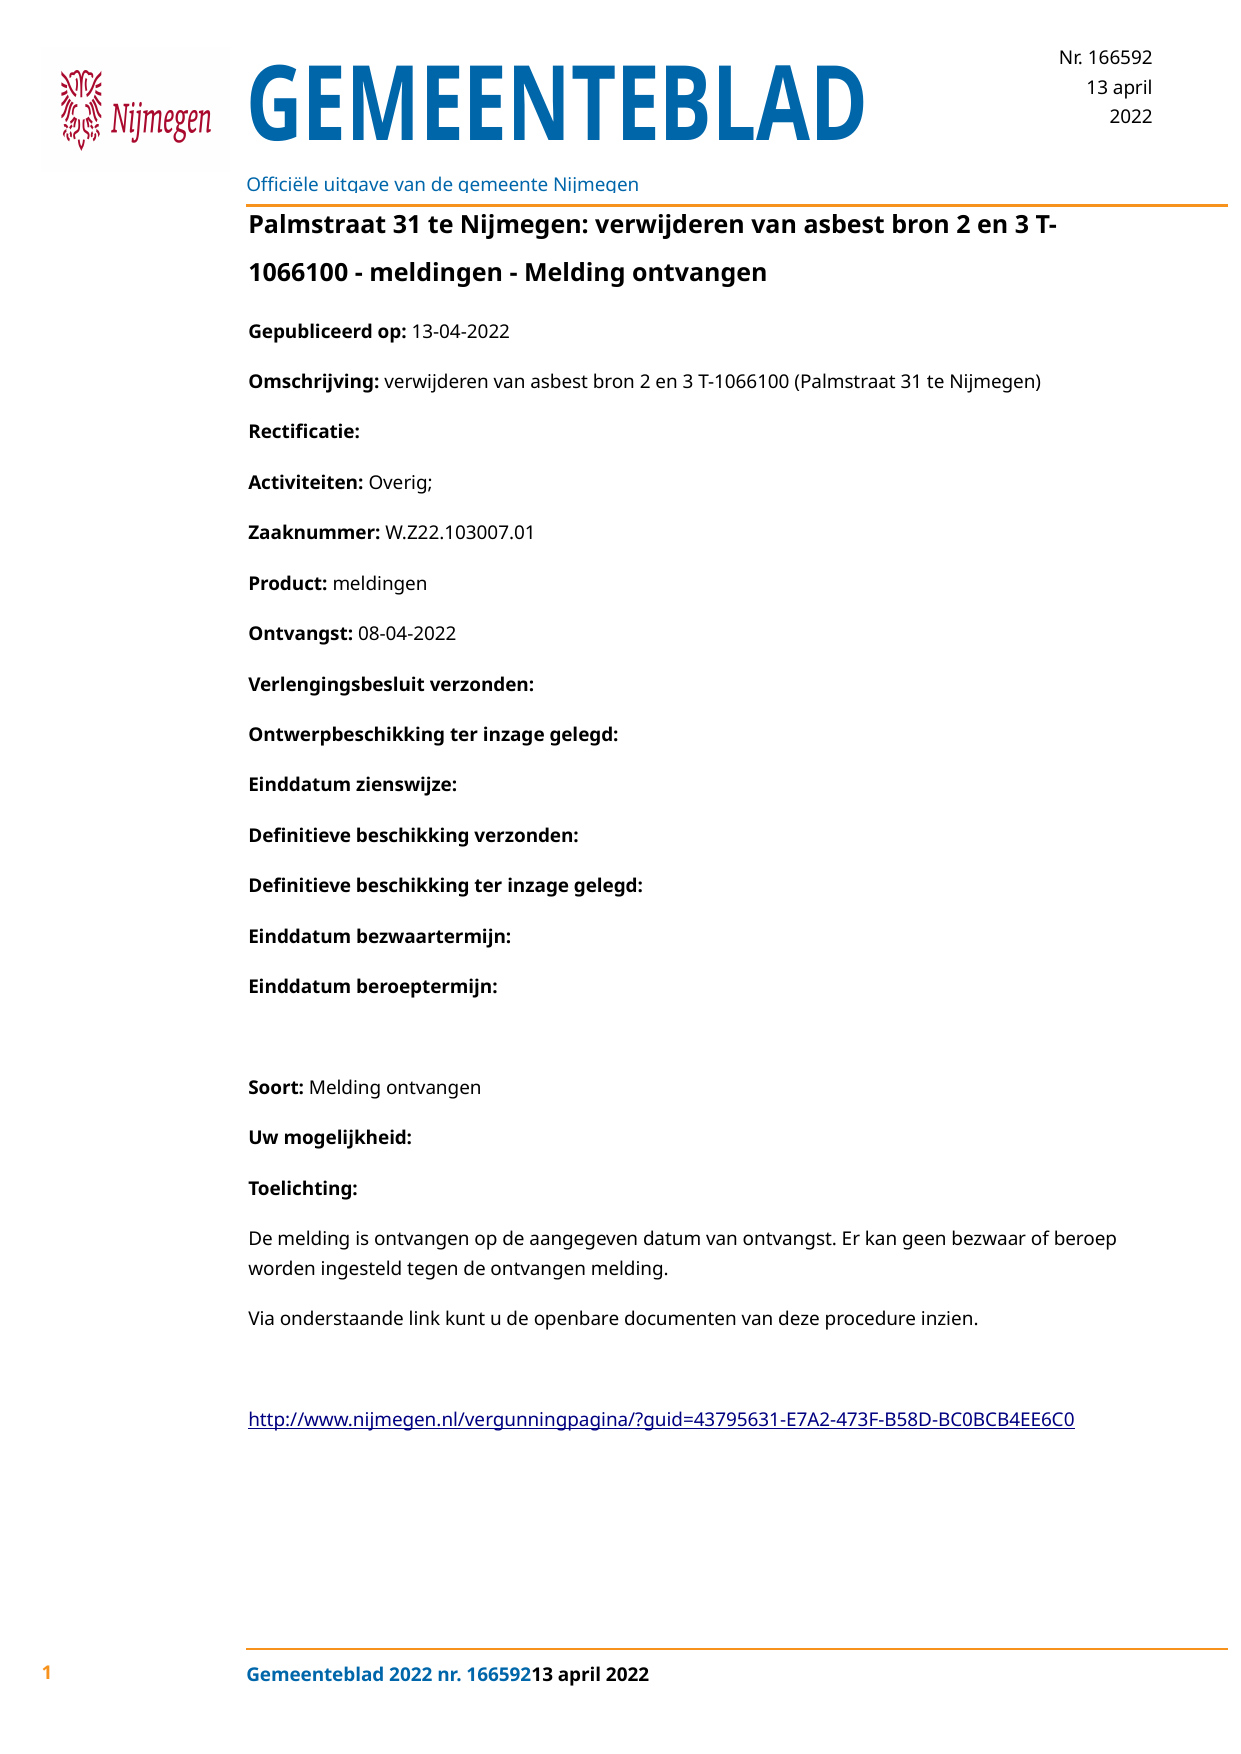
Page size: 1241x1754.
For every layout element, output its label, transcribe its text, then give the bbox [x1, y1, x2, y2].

text Gepubliceerd op: 13-04-2022 [248, 318, 1152, 344]
text Einddatum beroeptermijn: [248, 973, 1152, 999]
text Verlengingsbesluit verzonden: [248, 671, 1152, 697]
text Rectificatie: [248, 419, 1152, 444]
text Zaaknummer: W.Z22.103007.01 [248, 519, 1152, 545]
text Definitieve beschikking verzonden: [248, 822, 1152, 848]
text Definitieve beschikking ter inzage gelegd: [248, 872, 1152, 898]
text http://www.nijmegen.nl/vergunningpagina/?guid=43795631-E7A2-473F-B58D-BC0BCB4EE6C0 [248, 1406, 1152, 1432]
text Soort: Melding ontvangen [248, 1074, 1152, 1100]
text Einddatum bezwaartermijn: [248, 923, 1152, 949]
picture [41, 47, 231, 172]
text Uw mogelijkheid: [248, 1124, 1152, 1150]
text Ontwerpbeschikking ter inzage gelegd: [248, 721, 1152, 747]
text Via onderstaande link kunt u de openbare documenten van deze procedure inzien. [248, 1305, 1152, 1331]
text Product: meldingen [248, 570, 1152, 596]
text Ontvangst: 08-04-2022 [248, 620, 1152, 646]
text De melding is ontvangen op de aangegeven datum van ontvangst. Er kan geen bezwaar of beroep worden ingesteld tegen de ontvangen melding. [248, 1225, 1152, 1281]
text Omschrijving: verwijderen van asbest bron 2 en 3 T-1066100 (Palmstraat 31 te Nijmegen) [248, 368, 1152, 394]
text Toelichting: [248, 1175, 1152, 1201]
text Palmstraat 31 te Nijmegen: verwijderen van asbest bron 2 en 3 T-1066100 - meldingen - Melding ontvangen [248, 207, 1152, 288]
text Activiteiten: Overig; [248, 469, 1152, 495]
text Einddatum zienswijze: [248, 772, 1152, 797]
